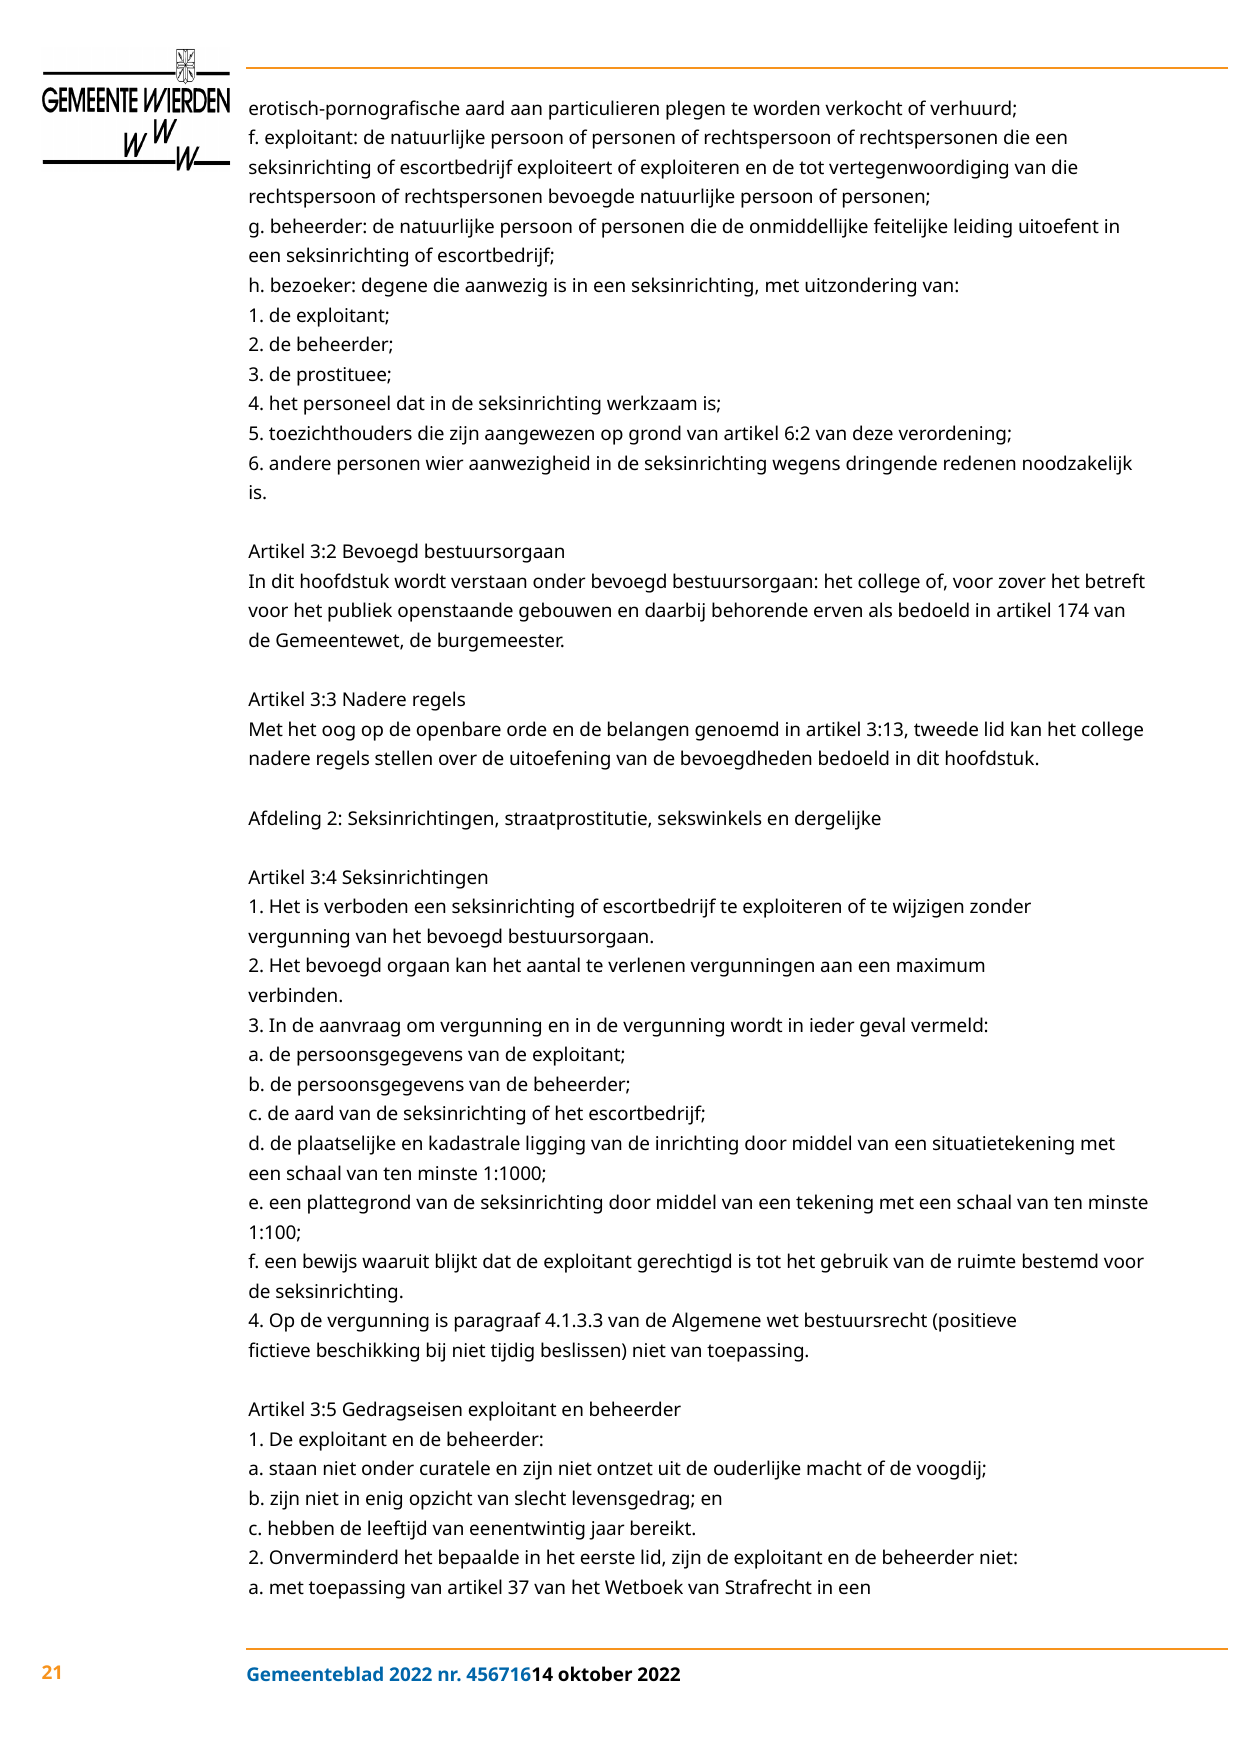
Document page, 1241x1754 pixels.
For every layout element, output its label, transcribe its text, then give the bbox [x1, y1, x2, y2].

text f. exploitant: de natuurlijke persoon of personen of rechtspersoon of rechtspersonen die een seksinrichting of escortbedrijf exploiteert of exploiteren en de tot vertegenwoordiging van die rechtspersoon of rechtspersonen bevoegde natuurlijke persoon of personen; [248, 124, 1152, 209]
text erotisch-pornografische aard aan particulieren plegen te worden verkocht of verhuurd; [248, 95, 1152, 121]
text vergunning van het bevoegd bestuursorgaan. [248, 923, 1152, 949]
text 2. Onverminderd het bepaalde in het eerste lid, zijn de exploitant en de beheerder niet: [248, 1544, 1152, 1570]
text fictieve beschikking bij niet tijdig beslissen) niet van toepassing. [248, 1337, 1152, 1363]
text 1. De exploitant en de beheerder: [248, 1426, 1152, 1452]
text Met het oog op de openbare orde en de belangen genoemd in artikel 3:13, tweede lid kan het college nadere regels stellen over de uitoefening van de bevoegdheden bedoeld in dit hoofdstuk. [248, 716, 1152, 771]
text Artikel 3:3 Nadere regels [248, 686, 1152, 712]
text Afdeling 2: Seksinrichtingen, straatprostitutie, sekswinkels en dergelijke [248, 805, 1152, 831]
text c. hebben de leeftijd van eenentwintig jaar bereikt. [248, 1515, 1152, 1541]
picture [41, 47, 231, 172]
text c. de aard van de seksinrichting of het escortbedrijf; [248, 1101, 1152, 1126]
text 5. toezichthouders die zijn aangewezen op grond van artikel 6:2 van deze verordening; [248, 420, 1152, 446]
text a. de persoonsgegevens van de exploitant; [248, 1041, 1152, 1067]
text h. bezoeker: degene die aanwezig is in een seksinrichting, met uitzondering van: [248, 272, 1152, 298]
text 4. het personeel dat in de seksinrichting werkzaam is; [248, 391, 1152, 416]
text 3. de prostituee; [248, 361, 1152, 387]
text Artikel 3:4 Seksinrichtingen [248, 864, 1152, 890]
text Artikel 3:5 Gedragseisen exploitant en beheerder [248, 1396, 1152, 1422]
text In dit hoofdstuk wordt verstaan onder bevoegd bestuursorgaan: het college of, voor zover het betreft voor het publiek openstaande gebouwen en daarbij behorende erven als bedoeld in artikel 174 van de Gemeentewet, de burgemeester. [248, 568, 1152, 653]
text 3. In de aanvraag om vergunning en in de vergunning wordt in ieder geval vermeld: [248, 1012, 1152, 1038]
text b. de persoonsgegevens van de beheerder; [248, 1071, 1152, 1097]
text d. de plaatselijke en kadastrale ligging van de inrichting door middel van een situatietekening met een schaal van ten minste 1:1000; [248, 1130, 1152, 1186]
text g. beheerder: de natuurlijke persoon of personen die de onmiddellijke feitelijke leiding uitoefent in een seksinrichting of escortbedrijf; [248, 213, 1152, 268]
text 1. de exploitant; [248, 302, 1152, 328]
text 4. Op de vergunning is paragraaf 4.1.3.3 van de Algemene wet bestuursrecht (positieve [248, 1308, 1152, 1333]
text b. zijn niet in enig opzicht van slecht levensgedrag; en [248, 1485, 1152, 1511]
text 2. de beheerder; [248, 331, 1152, 357]
text f. een bewijs waaruit blijkt dat de exploitant gerechtigd is tot het gebruik van de ruimte bestemd voor de seksinrichting. [248, 1248, 1152, 1304]
text Artikel 3:2 Bevoegd bestuursorgaan [248, 538, 1152, 564]
text 6. andere personen wier aanwezigheid in de seksinrichting wegens dringende redenen noodzakelijk is. [248, 450, 1152, 505]
text 2. Het bevoegd orgaan kan het aantal te verlenen vergunningen aan een maximum [248, 953, 1152, 978]
text verbinden. [248, 982, 1152, 1008]
text e. een plattegrond van de seksinrichting door middel van een tekening met een schaal van ten minste 1:100; [248, 1189, 1152, 1245]
text a. met toepassing van artikel 37 van het Wetboek van Strafrecht in een [248, 1574, 1152, 1600]
text 1. Het is verboden een seksinrichting of escortbedrijf te exploiteren of te wijzigen zonder [248, 893, 1152, 919]
text a. staan niet onder curatele en zijn niet ontzet uit de ouderlijke macht of de voogdij; [248, 1456, 1152, 1481]
